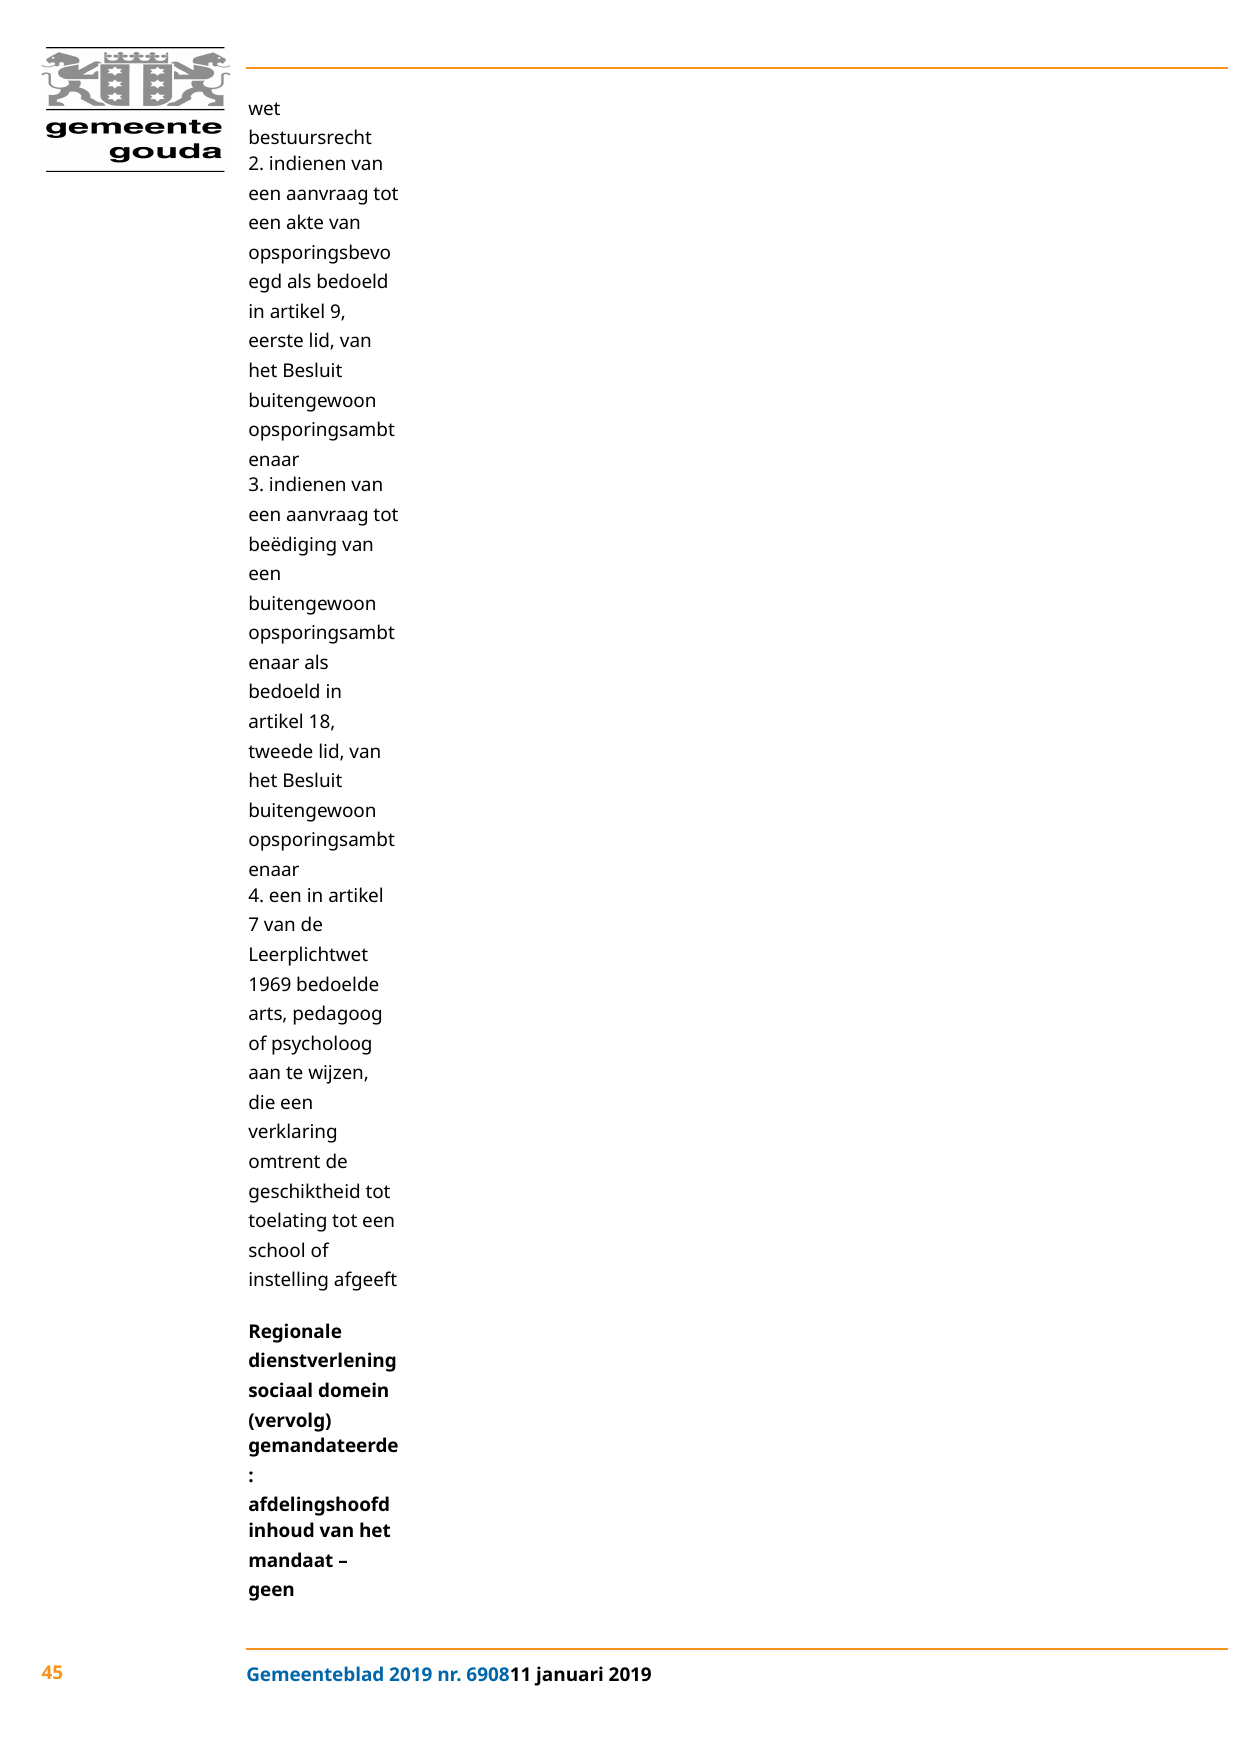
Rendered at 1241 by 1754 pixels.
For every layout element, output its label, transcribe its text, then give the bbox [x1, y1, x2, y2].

picture [41, 47, 231, 172]
table_cell [248, 1292, 398, 1318]
table_cell gemandateerde: afdelingshoofd [248, 1433, 398, 1517]
table_cell inhoud van het mandaat – geen [248, 1518, 398, 1602]
table_cell Regionale dienstverlening sociaal domein (vervolg) [248, 1318, 398, 1432]
table_cell 3. indienen van een aanvraag tot beëdiging van een buitengewoon opsporingsambtenaar als bedoeld in artikel 18, tweede lid, van het Besluit buitengewoon opsporingsambtenaar [248, 472, 398, 882]
table_cell wet bestuursrecht [248, 95, 398, 150]
table_cell 4. een in artikel 7 van de Leerplichtwet 1969 bedoelde arts, pedagoog of psycholoog aan te wijzen, die een verklaring omtrent de geschiktheid tot toelating tot een school of instelling afgeeft [248, 882, 398, 1292]
table_cell 2. indienen van een aanvraag tot een akte van opsporingsbevoegd als bedoeld in artikel 9, eerste lid, van het Besluit buitengewoon opsporingsambtenaar [248, 150, 398, 472]
